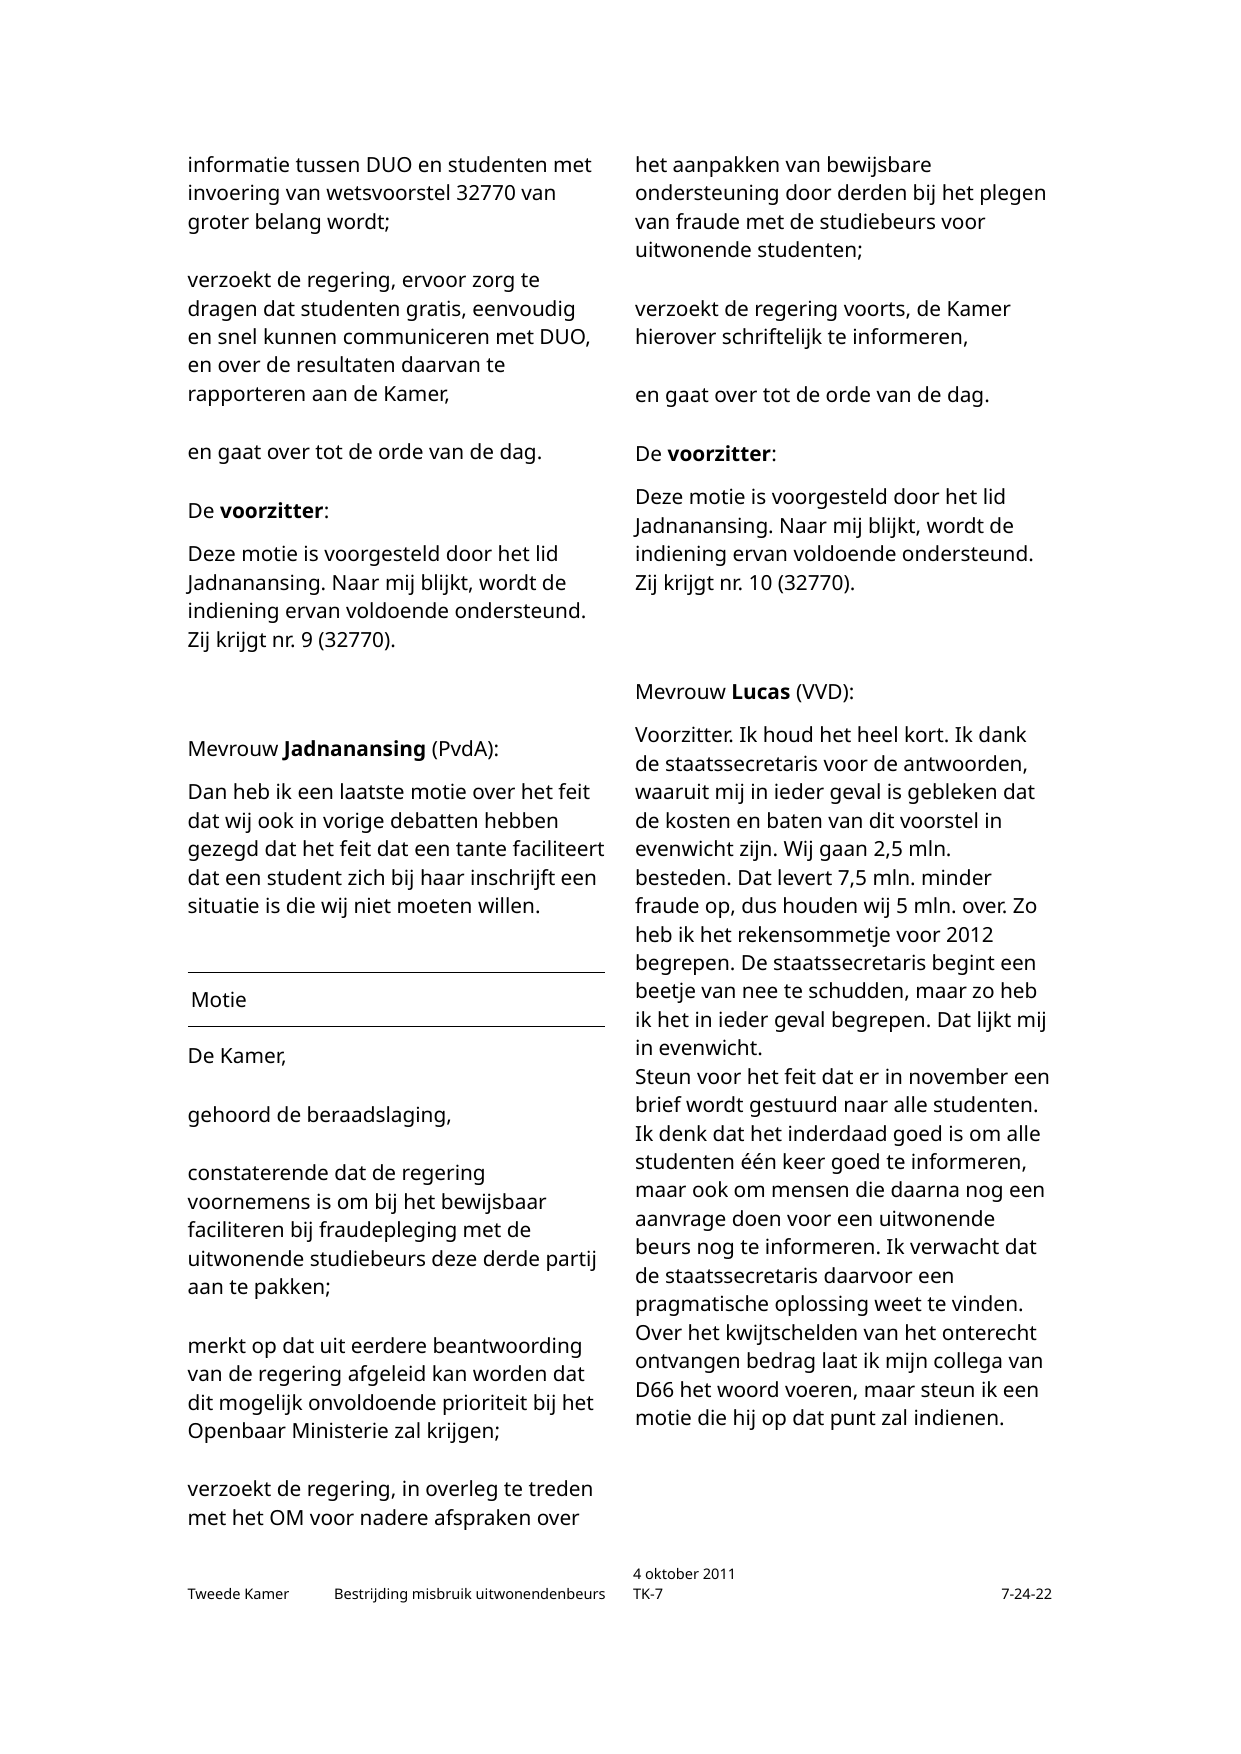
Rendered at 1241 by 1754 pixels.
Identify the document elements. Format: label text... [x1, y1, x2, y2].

text Over het kwijtschelden van het onterecht ontvangen bedrag laat ik mijn collega van D66 het woord voeren, maar steun ik een motie die hij op dat punt zal indienen. [635, 1318, 1053, 1432]
text  [635, 1462, 1053, 1490]
text en gaat over tot de orde van de dag. [635, 381, 1053, 409]
text Deze motie is voorgesteld door het lid Jadnanansing. Naar mij blijkt, wordt de indiening ervan voldoende ondersteund. [635, 482, 1053, 568]
text en gaat over tot de orde van de dag. [187, 437, 605, 466]
text Zij krijgt nr. 9 (32770). [187, 625, 605, 653]
text Deze motie is voorgesteld door het lid Jadnanansing. Naar mij blijkt, wordt de indiening ervan voldoende ondersteund. [187, 539, 605, 625]
text informatie tussen DUO en studenten met invoering van wetsvoorstel 32770 van groter belang wordt; [187, 150, 605, 235]
text constaterende dat de regering voornemens is om bij het bewijsbaar faciliteren bij fraudepleging met de uitwonende studiebeurs deze derde partij aan te pakken; [187, 1158, 605, 1301]
text De voorzitter: [187, 496, 605, 524]
text verzoekt de regering, ervoor zorg te dragen dat studenten gratis, eenvoudig en snel kunnen communiceren met DUO, en over de resultaten daarvan te rapporteren aan de Kamer, [187, 265, 605, 407]
text gehoord de beraadslaging, [187, 1100, 605, 1128]
text Dan heb ik een laatste motie over het feit dat wij ook in vorige debatten hebben gezegd dat het feit dat een tante faciliteert dat een student zich bij haar inschrijft een situatie is die wij niet moeten willen. [187, 777, 605, 920]
text verzoekt de regering voorts, de Kamer hierover schriftelijk te informeren, [635, 294, 1053, 351]
text het aanpakken van bewijsbare ondersteuning door derden bij het plegen van fraude met de studiebeurs voor uitwonende studenten; [635, 150, 1053, 264]
text merkt op dat uit eerdere beantwoording van de regering afgeleid kan worden dat dit mogelijk onvoldoende prioriteit bij het Openbaar Ministerie zal krijgen; [187, 1331, 605, 1444]
text Voorzitter. Ik houd het heel kort. Ik dank de staatssecretaris voor de antwoorden, waaruit mij in ieder geval is gebleken dat de kosten en baten van dit voorstel in evenwicht zijn. Wij gaan 2,5 mln. besteden. Dat levert 7,5 mln. minder fraude op, dus houden wij 5 mln. over. Zo heb ik het rekensommetje voor 2012 begrepen. De staatssecretaris begint een beetje van nee te schudden, maar zo heb ik het in ieder geval begrepen. Dat lijkt mij in evenwicht. [635, 721, 1053, 1062]
text Steun voor het feit dat er in november een brief wordt gestuurd naar alle studenten. Ik denk dat het inderdaad goed is om alle studenten één keer goed te informeren, maar ook om mensen die daarna nog een aanvrage doen voor een uitwonende beurs nog te informeren. Ik verwacht dat de staatssecretaris daarvoor een pragmatische oplossing weet te vinden. [635, 1062, 1053, 1318]
text De Kamer, [187, 1042, 605, 1070]
text  [635, 626, 1053, 655]
text Mevrouw Jadnanansing (PvdA): [187, 734, 605, 762]
subtitle Motie [187, 973, 605, 1027]
text verzoekt de regering, in overleg te treden met het OM voor nadere afspraken over [187, 1474, 605, 1531]
text De voorzitter: [635, 439, 1053, 467]
text Zij krijgt nr. 10 (32770). [635, 568, 1053, 596]
text  [187, 683, 605, 712]
text Mevrouw Lucas (VVD): [635, 677, 1053, 706]
